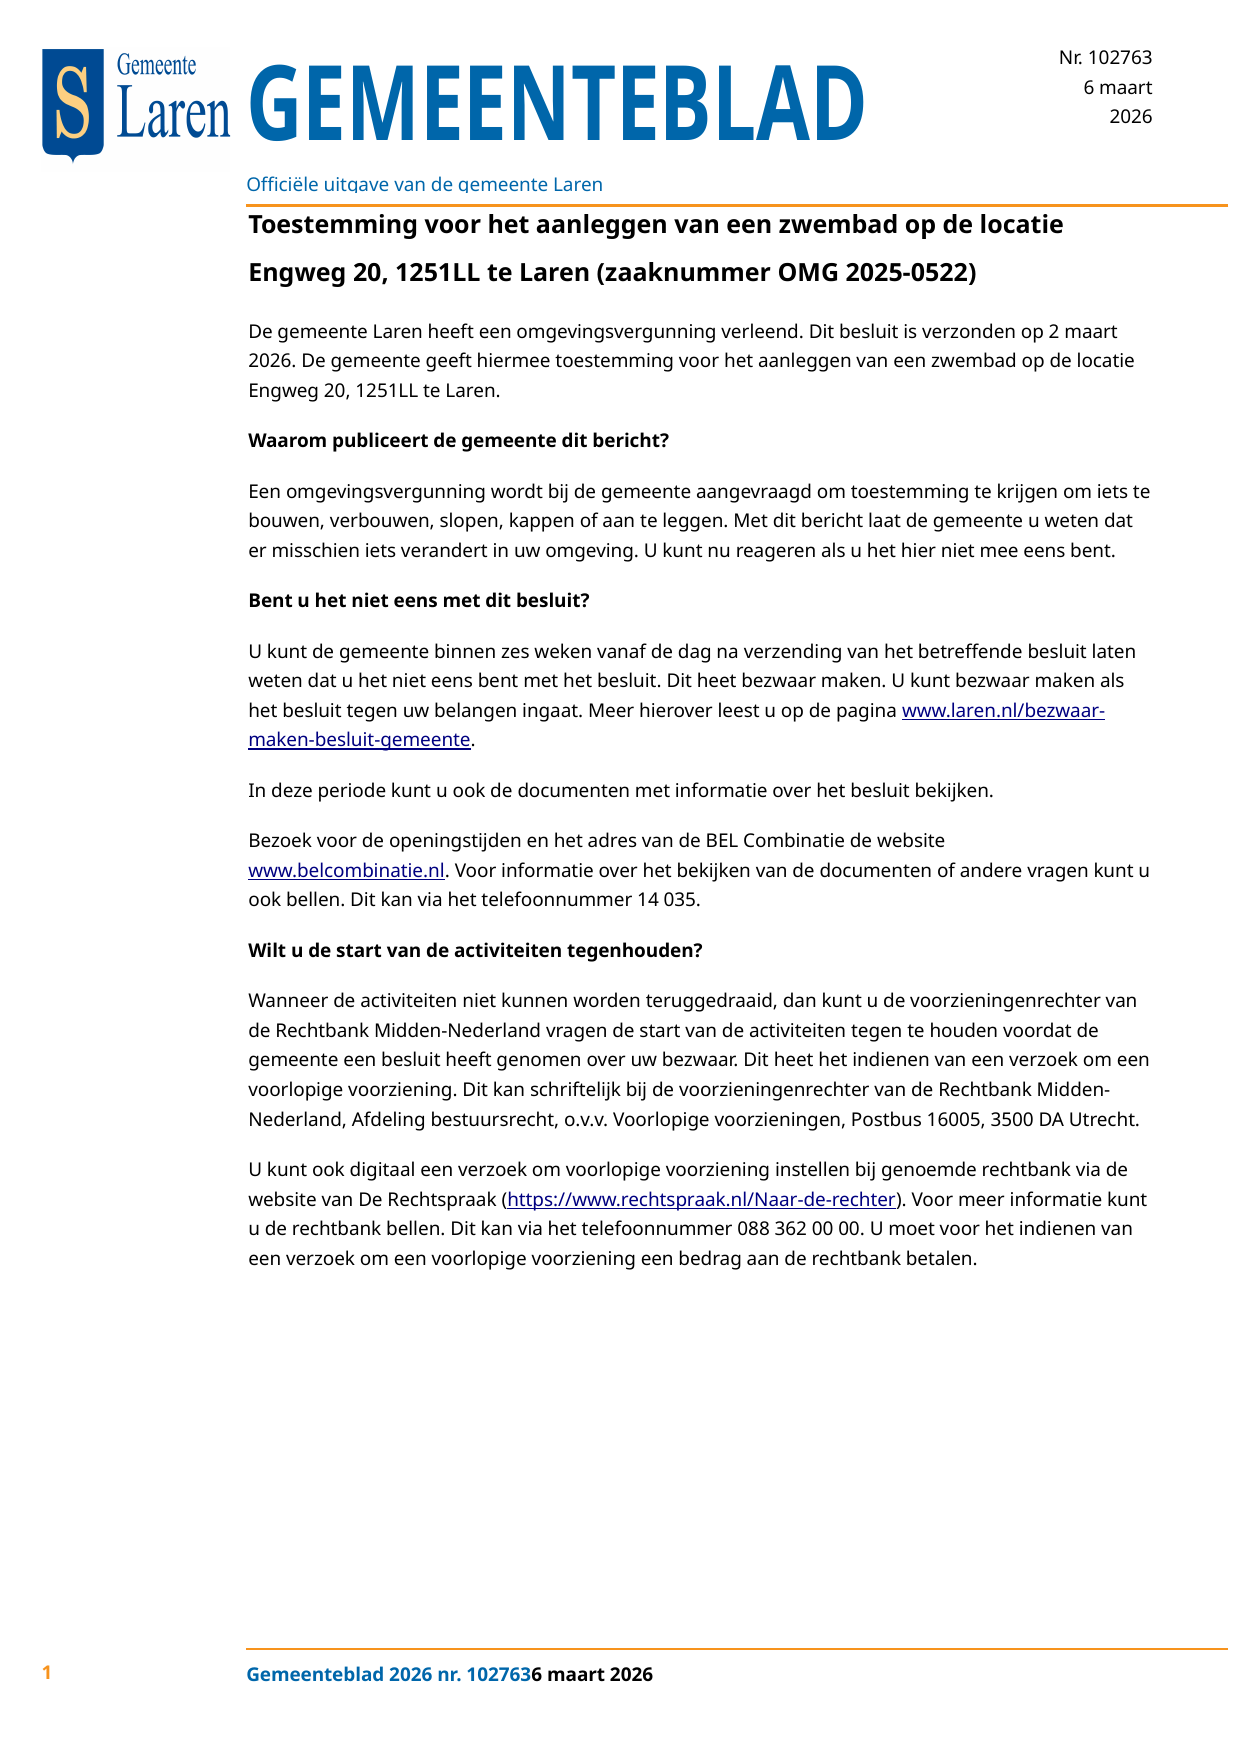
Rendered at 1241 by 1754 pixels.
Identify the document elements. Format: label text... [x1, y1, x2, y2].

text Bezoek voor de openingstijden en het adres van de BEL Combinatie de website www.belcombinatie.nl. Voor informatie over het bekijken van de documenten of andere vragen kunt u ook bellen. Dit kan via het telefoonnummer 14 035. [248, 827, 1152, 912]
text Toestemming voor het aanleggen van een zwembad op de locatie Engweg 20, 1251LL te Laren (zaaknummer OMG 2025-0522) [248, 207, 1152, 288]
text De gemeente Laren heeft een omgevingsvergunning verleend. Dit besluit is verzonden op 2 maart 2026. De gemeente geeft hiermee toestemming voor het aanleggen van een zwembad op de locatie Engweg 20, 1251LL te Laren. [248, 318, 1152, 403]
text Een omgevingsvergunning wordt bij de gemeente aangevraagd om toestemming te krijgen om iets te bouwen, verbouwen, slopen, kappen of aan te leggen. Met dit bericht laat de gemeente u weten dat er misschien iets verandert in uw omgeving. U kunt nu reageren als u het hier niet mee eens bent. [248, 478, 1152, 563]
text U kunt ook digitaal een verzoek om voorlopige voorziening instellen bij genoemde rechtbank via de website van De Rechtspraak (https://www.rechtspraak.nl/Naar-de-rechter). Voor meer informatie kunt u de rechtbank bellen. Dit kan via het telefoonnummer 088 362 00 00. U moet voor het indienen van een verzoek om een voorlopige voorziening een bedrag aan de rechtbank betalen. [248, 1156, 1152, 1271]
text Bent u het niet eens met dit besluit? [248, 587, 1152, 613]
text In deze periode kunt u ook de documenten met informatie over het besluit bekijken. [248, 777, 1152, 803]
picture [41, 47, 231, 172]
text U kunt de gemeente binnen zes weken vanaf de dag na verzending van het betreffende besluit laten weten dat u het niet eens bent met het besluit. Dit heet bezwaar maken. U kunt bezwaar maken als het besluit tegen uw belangen ingaat. Meer hierover leest u op de pagina www.laren.nl/bezwaar-maken-besluit-gemeente. [248, 638, 1152, 752]
text Waarom publiceert de gemeente dit bericht? [248, 427, 1152, 453]
text Wanneer de activiteiten niet kunnen worden teruggedraaid, dan kunt u de voorzieningenrechter van de Rechtbank Midden-Nederland vragen de start van de activiteiten tegen te houden voordat de gemeente een besluit heeft genomen over uw bezwaar. Dit heet het indienen van een verzoek om een voorlopige voorziening. Dit kan schriftelijk bij de voorzieningenrechter van de Rechtbank Midden-Nederland, Afdeling bestuursrecht, o.v.v. Voorlopige voorzieningen, Postbus 16005, 3500 DA Utrecht. [248, 987, 1152, 1132]
text Wilt u de start van de activiteiten tegenhouden? [248, 937, 1152, 963]
